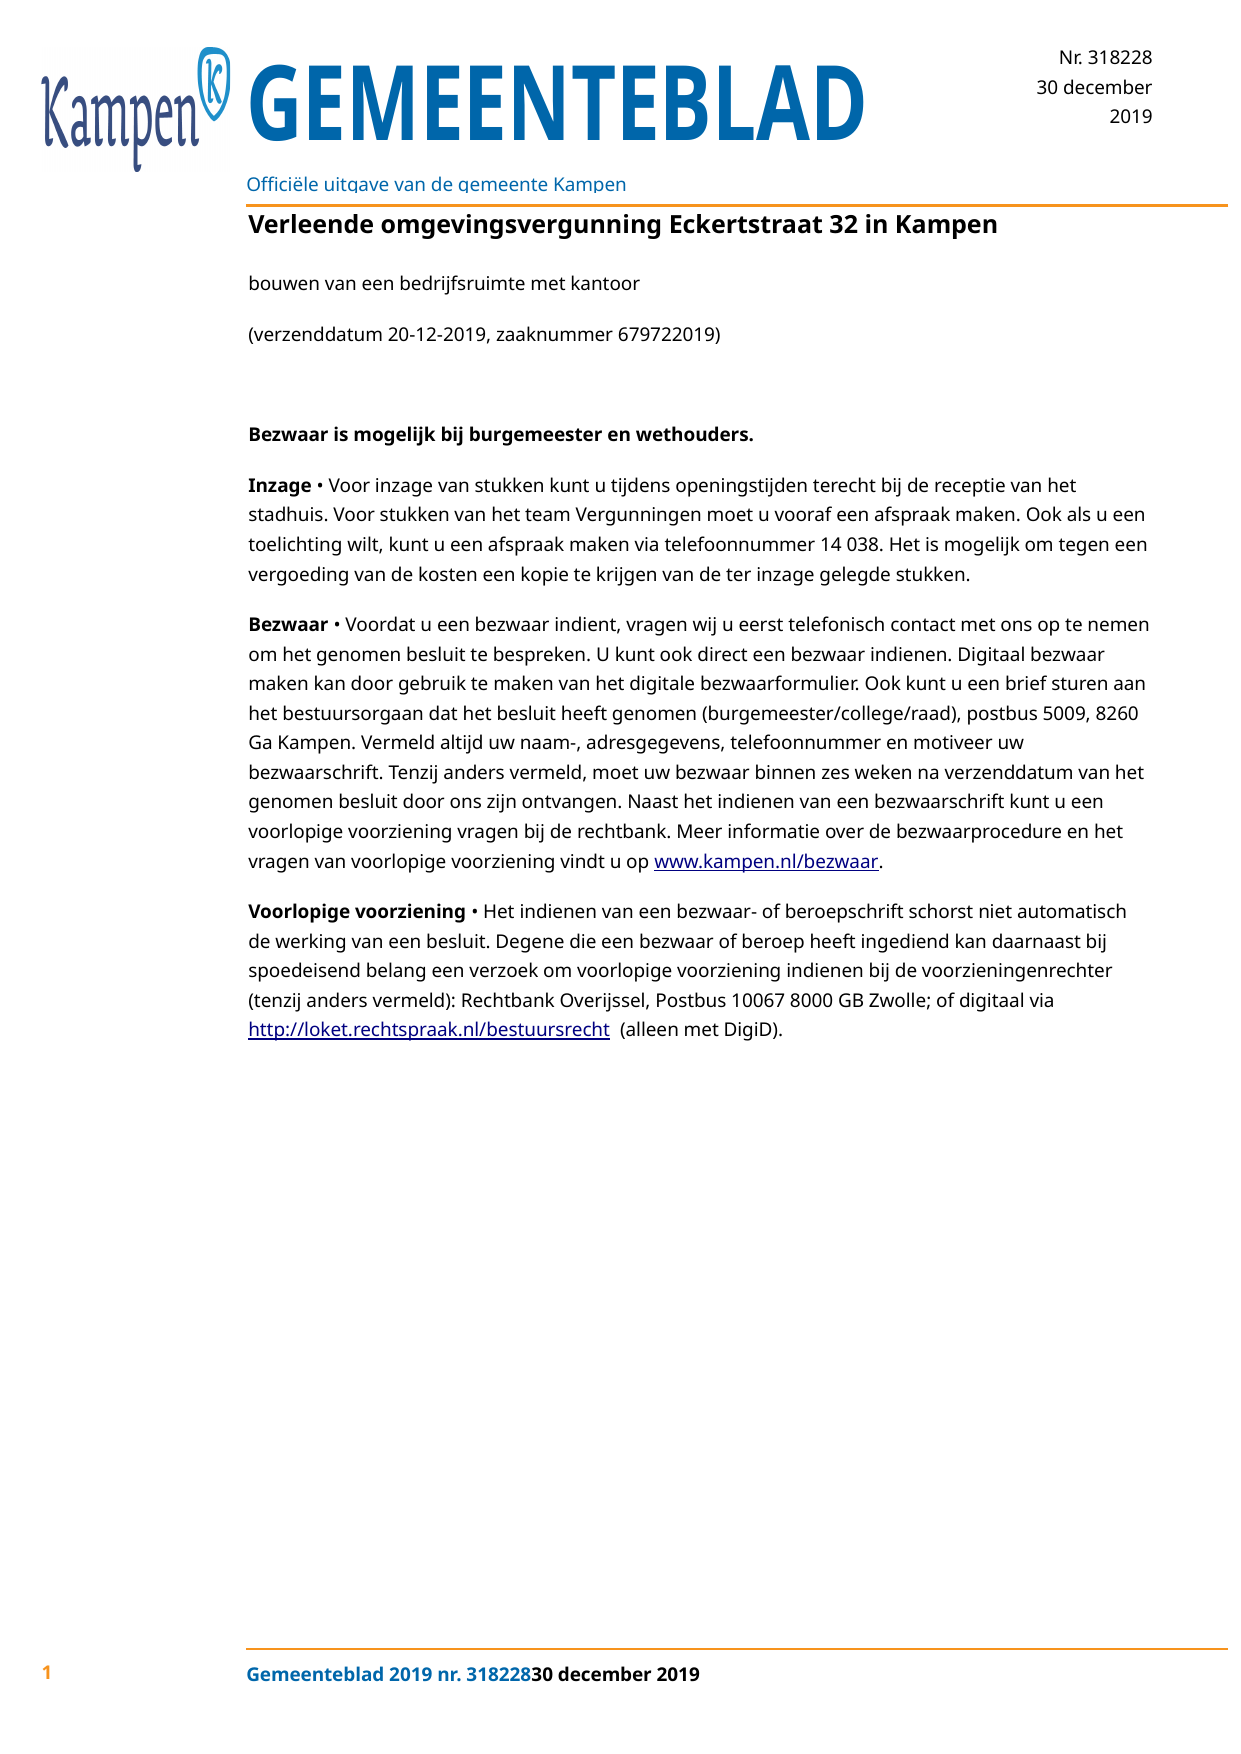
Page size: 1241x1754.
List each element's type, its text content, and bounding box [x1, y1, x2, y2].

text Inzage • Voor inzage van stukken kunt u tijdens openingstijden terecht bij de receptie van het stadhuis. Voor stukken van het team Vergunningen moet u vooraf een afspraak maken. Ook als u een toelichting wilt, kunt u een afspraak maken via telefoonnummer 14 038. Het is mogelijk om tegen een vergoeding van de kosten een kopie te krijgen van de ter inzage gelegde stukken. [248, 472, 1152, 586]
text bouwen van een bedrijfsruimte met kantoor [248, 270, 1152, 296]
text Voorlopige voorziening • Het indienen van een bezwaar- of beroepschrift schorst niet automatisch de werking van een besluit. Degene die een bezwaar of beroep heeft ingediend kan daarnaast bij spoedeisend belang een verzoek om voorlopige voorziening indienen bij de voorzieningenrechter (tenzij anders vermeld): Rechtbank Overijssel, Postbus 10067 8000 GB Zwolle; of digitaal via http://loket.rechtspraak.nl/bestuursrecht (alleen met DigiD). [248, 898, 1152, 1042]
text Bezwaar is mogelijk bij burgemeester en wethouders. [248, 422, 1152, 447]
text Bezwaar • Voordat u een bezwaar indient, vragen wij u eerst telefonisch contact met ons op te nemen om het genomen besluit te bespreken. U kunt ook direct een bezwaar indienen. Digitaal bezwaar maken kan door gebruik te maken van het digitale bezwaarformulier. Ook kunt u een brief sturen aan het bestuursorgaan dat het besluit heeft genomen (burgemeester/college/raad), postbus 5009, 8260 Ga Kampen. Vermeld altijd uw naam-, adresgegevens, telefoonnummer en motiveer uw bezwaarschrift. Tenzij anders vermeld, moet uw bezwaar binnen zes weken na verzenddatum van het genomen besluit door ons zijn ontvangen. Naast het indienen van een bezwaarschrift kunt u een voorlopige voorziening vragen bij de rechtbank. Meer informatie over de bezwaarprocedure en het vragen van voorlopige voorziening vindt u op www.kampen.nl/bezwaar. [248, 611, 1152, 873]
text (verzenddatum 20-12-2019, zaaknummer 679722019) [248, 321, 1152, 346]
text Verleende omgevingsvergunning Eckertstraat 32 in Kampen [248, 207, 1152, 241]
picture [41, 47, 231, 172]
